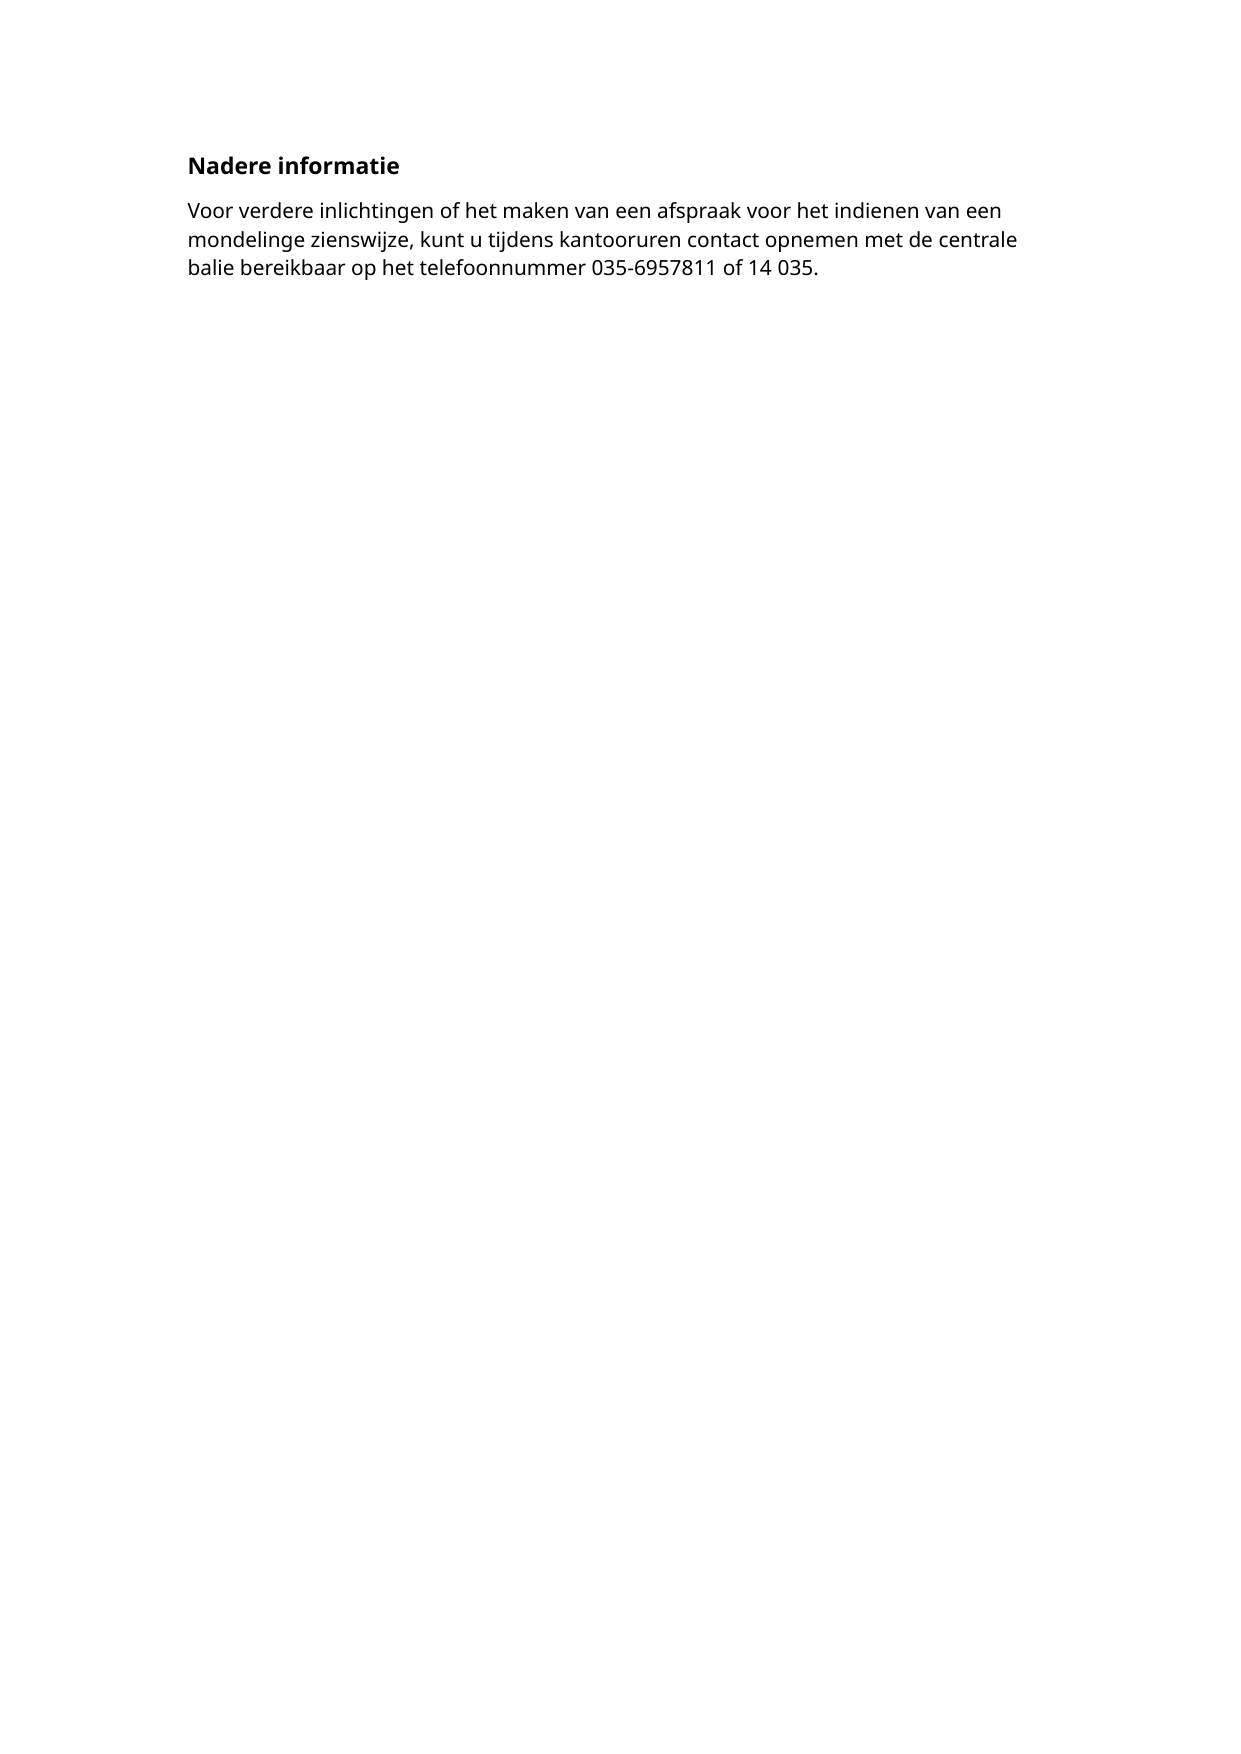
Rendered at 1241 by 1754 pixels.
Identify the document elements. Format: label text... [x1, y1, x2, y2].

subtitle Nadere informatie [187, 150, 1053, 181]
text Voor verdere inlichtingen of het maken van een afspraak voor het indienen van een mondelinge zienswijze, kunt u tijdens kantooruren contact opnemen met de centrale balie bereikbaar op het telefoonnummer 035-6957811 of 14 035. [187, 196, 1053, 282]
